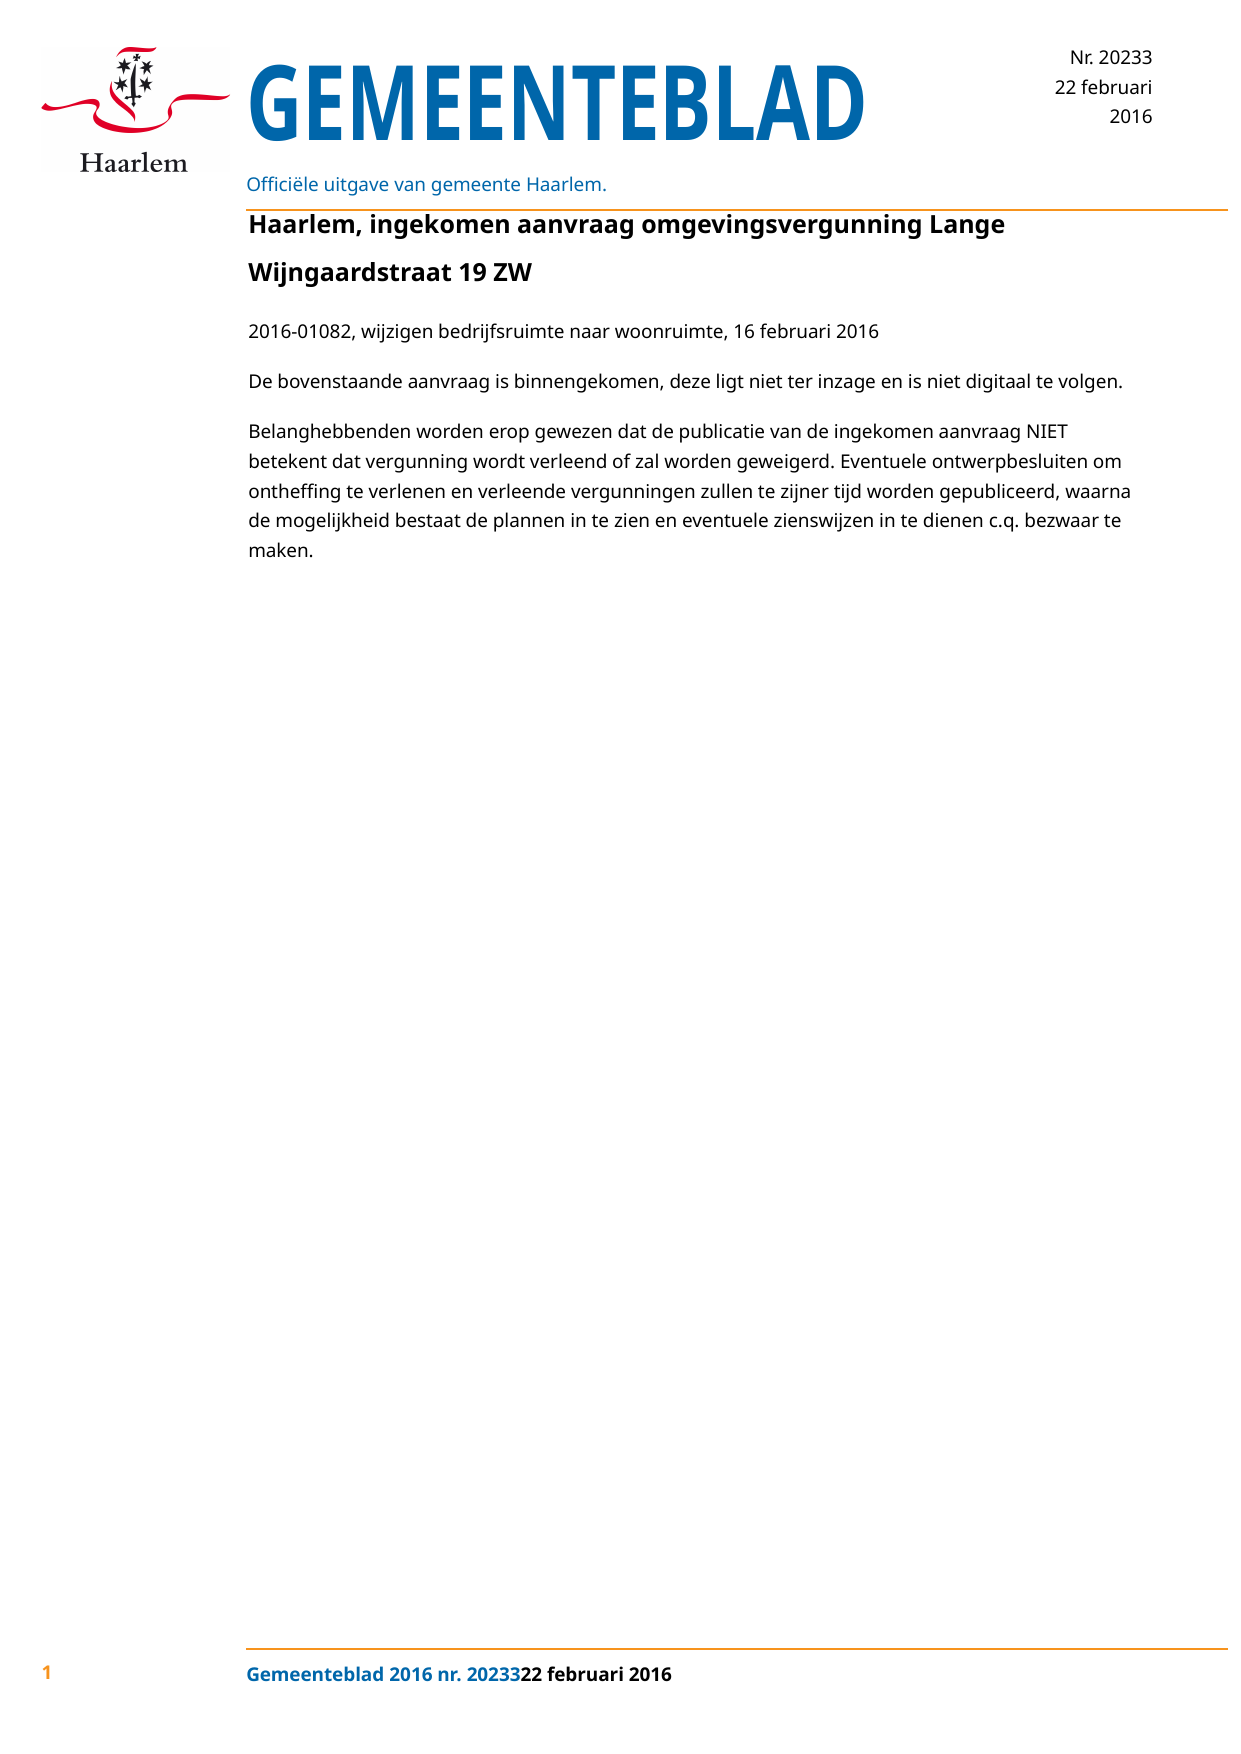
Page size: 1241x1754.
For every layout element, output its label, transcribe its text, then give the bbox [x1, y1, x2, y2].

text De bovenstaande aanvraag is binnengekomen, deze ligt niet ter inzage en is niet digitaal te volgen. [248, 368, 1152, 394]
picture [41, 47, 231, 172]
text 2016-01082, wijzigen bedrijfsruimte naar woonruimte, 16 februari 2016 [248, 318, 1152, 344]
text Belanghebbenden worden erop gewezen dat de publicatie van de ingekomen aanvraag NIET betekent dat vergunning wordt verleend of zal worden geweigerd. Eventuele ontwerpbesluiten om ontheffing te verlenen en verleende vergunningen zullen te zijner tijd worden gepubliceerd, waarna de mogelijkheid bestaat de plannen in te zien en eventuele zienswijzen in te dienen c.q. bezwaar te maken. [248, 419, 1152, 563]
text Haarlem, ingekomen aanvraag omgevingsvergunning Lange Wijngaardstraat 19 ZW [248, 211, 1152, 288]
